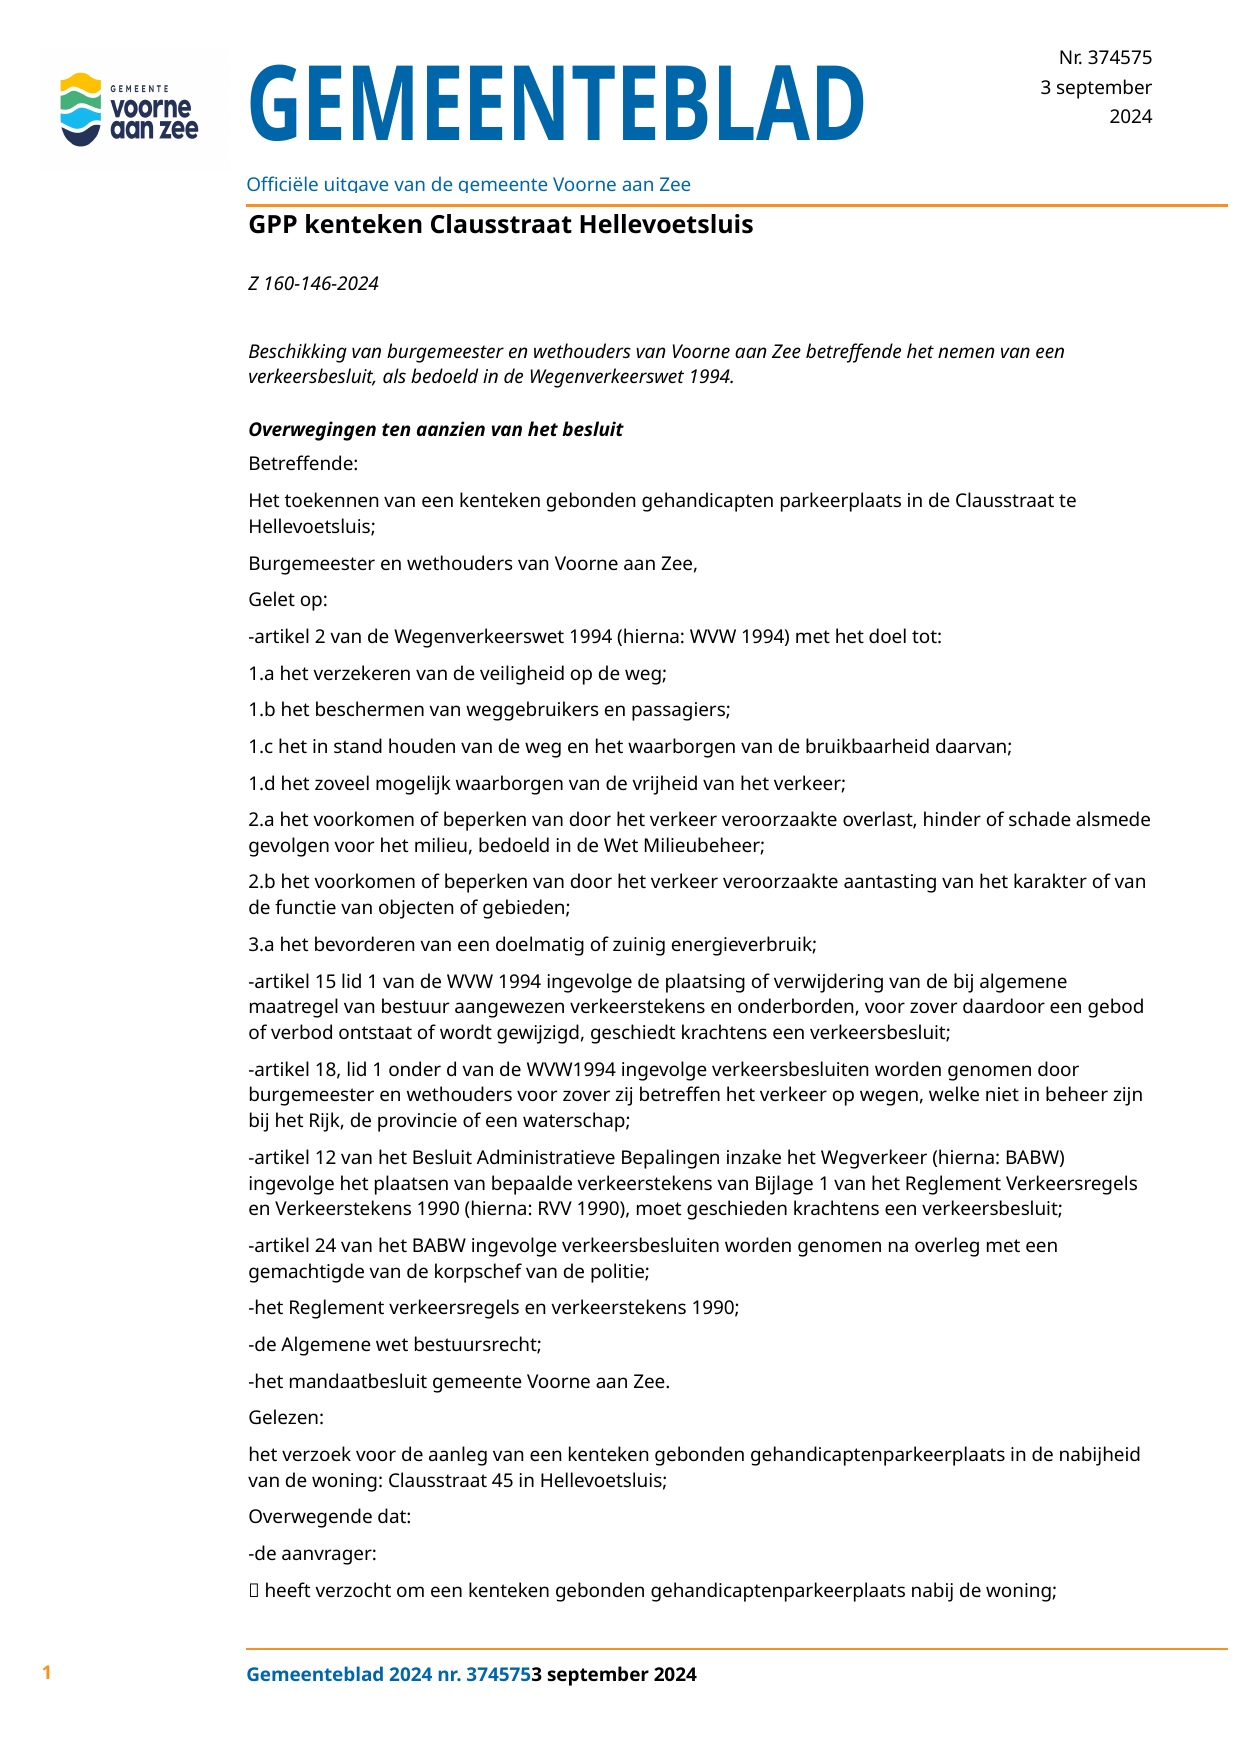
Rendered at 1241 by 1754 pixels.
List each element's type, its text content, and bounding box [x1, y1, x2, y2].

text -het mandaatbesluit gemeente Voorne aan Zee. [248, 1368, 1152, 1394]
text Het toekennen van een kenteken gebonden gehandicapten parkeerplaats in de Clausstraat te Hellevoetsluis; [248, 487, 1152, 539]
text Gelet op: [248, 586, 1152, 612]
text 1.a het verzekeren van de veiligheid op de weg; [248, 660, 1152, 685]
text 1.c het in stand houden van de weg en het waarborgen van de bruikbaarheid daarvan; [248, 733, 1152, 759]
text GPP kenteken Clausstraat Hellevoetsluis [248, 207, 1152, 241]
text Z 160-146-2024 [248, 270, 1152, 296]
text -artikel 24 van het BABW ingevolge verkeersbesluiten worden genomen na overleg met een gemachtigde van de korpschef van de politie; [248, 1232, 1152, 1284]
text -de aanvrager: [248, 1540, 1152, 1566]
text -artikel 15 lid 1 van de WVW 1994 ingevolge de plaatsing of verwijdering van de bij algemene maatregel van bestuur aangewezen verkeerstekens en onderborden, voor zover daardoor een gebod of verbod ontstaat of wordt gewijzigd, geschiedt krachtens een verkeersbesluit; [248, 968, 1152, 1045]
text -artikel 18, lid 1 onder d van de WVW1994 ingevolge verkeersbesluiten worden genomen door burgemeester en wethouders voor zover zij betreffen het verkeer op wegen, welke niet in beheer zijn bij het Rijk, de provincie of een waterschap; [248, 1056, 1152, 1133]
text  heeft verzocht om een kenteken gebonden gehandicaptenparkeerplaats nabij de woning; [248, 1577, 1152, 1603]
text Gelezen: [248, 1404, 1152, 1430]
text Beschikking van burgemeester en wethouders van Voorne aan Zee betreffende het nemen van een verkeersbesluit, als bedoeld in de Wegenverkeerswet 1994. [248, 338, 1152, 389]
text Overwegende dat: [248, 1504, 1152, 1529]
text 2.a het voorkomen of beperken van door het verkeer veroorzaakte overlast, hinder of schade alsmede gevolgen voor het milieu, bedoeld in de Wet Milieubeheer; [248, 806, 1152, 858]
text 1.d het zoveel mogelijk waarborgen van de vrijheid van het verkeer; [248, 770, 1152, 795]
text 3.a het bevorderen van een doelmatig of zuinig energieverbruik; [248, 931, 1152, 957]
picture [41, 47, 231, 172]
text -artikel 2 van de Wegenverkeerswet 1994 (hierna: WVW 1994) met het doel tot: [248, 623, 1152, 649]
text het verzoek voor de aanleg van een kenteken gebonden gehandicaptenparkeerplaats in de nabijheid van de woning: Clausstraat 45 in Hellevoetsluis; [248, 1441, 1152, 1493]
text 1.b het beschermen van weggebruikers en passagiers; [248, 696, 1152, 722]
text -artikel 12 van het Besluit Administratieve Bepalingen inzake het Wegverkeer (hierna: BABW) ingevolge het plaatsen van bepaalde verkeerstekens van Bijlage 1 van het Reglement Verkeersregels en Verkeerstekens 1990 (hierna: RVV 1990), moet geschieden krachtens een verkeersbesluit; [248, 1144, 1152, 1221]
text Overwegingen ten aanzien van het besluit [248, 417, 1152, 442]
text -het Reglement verkeersregels en verkeerstekens 1990; [248, 1294, 1152, 1320]
text Betreffende: [248, 451, 1152, 476]
text Burgemeester en wethouders van Voorne aan Zee, [248, 550, 1152, 575]
text -de Algemene wet bestuursrecht; [248, 1331, 1152, 1357]
text 2.b het voorkomen of beperken van door het verkeer veroorzaakte aantasting van het karakter of van de functie van objecten of gebieden; [248, 869, 1152, 920]
